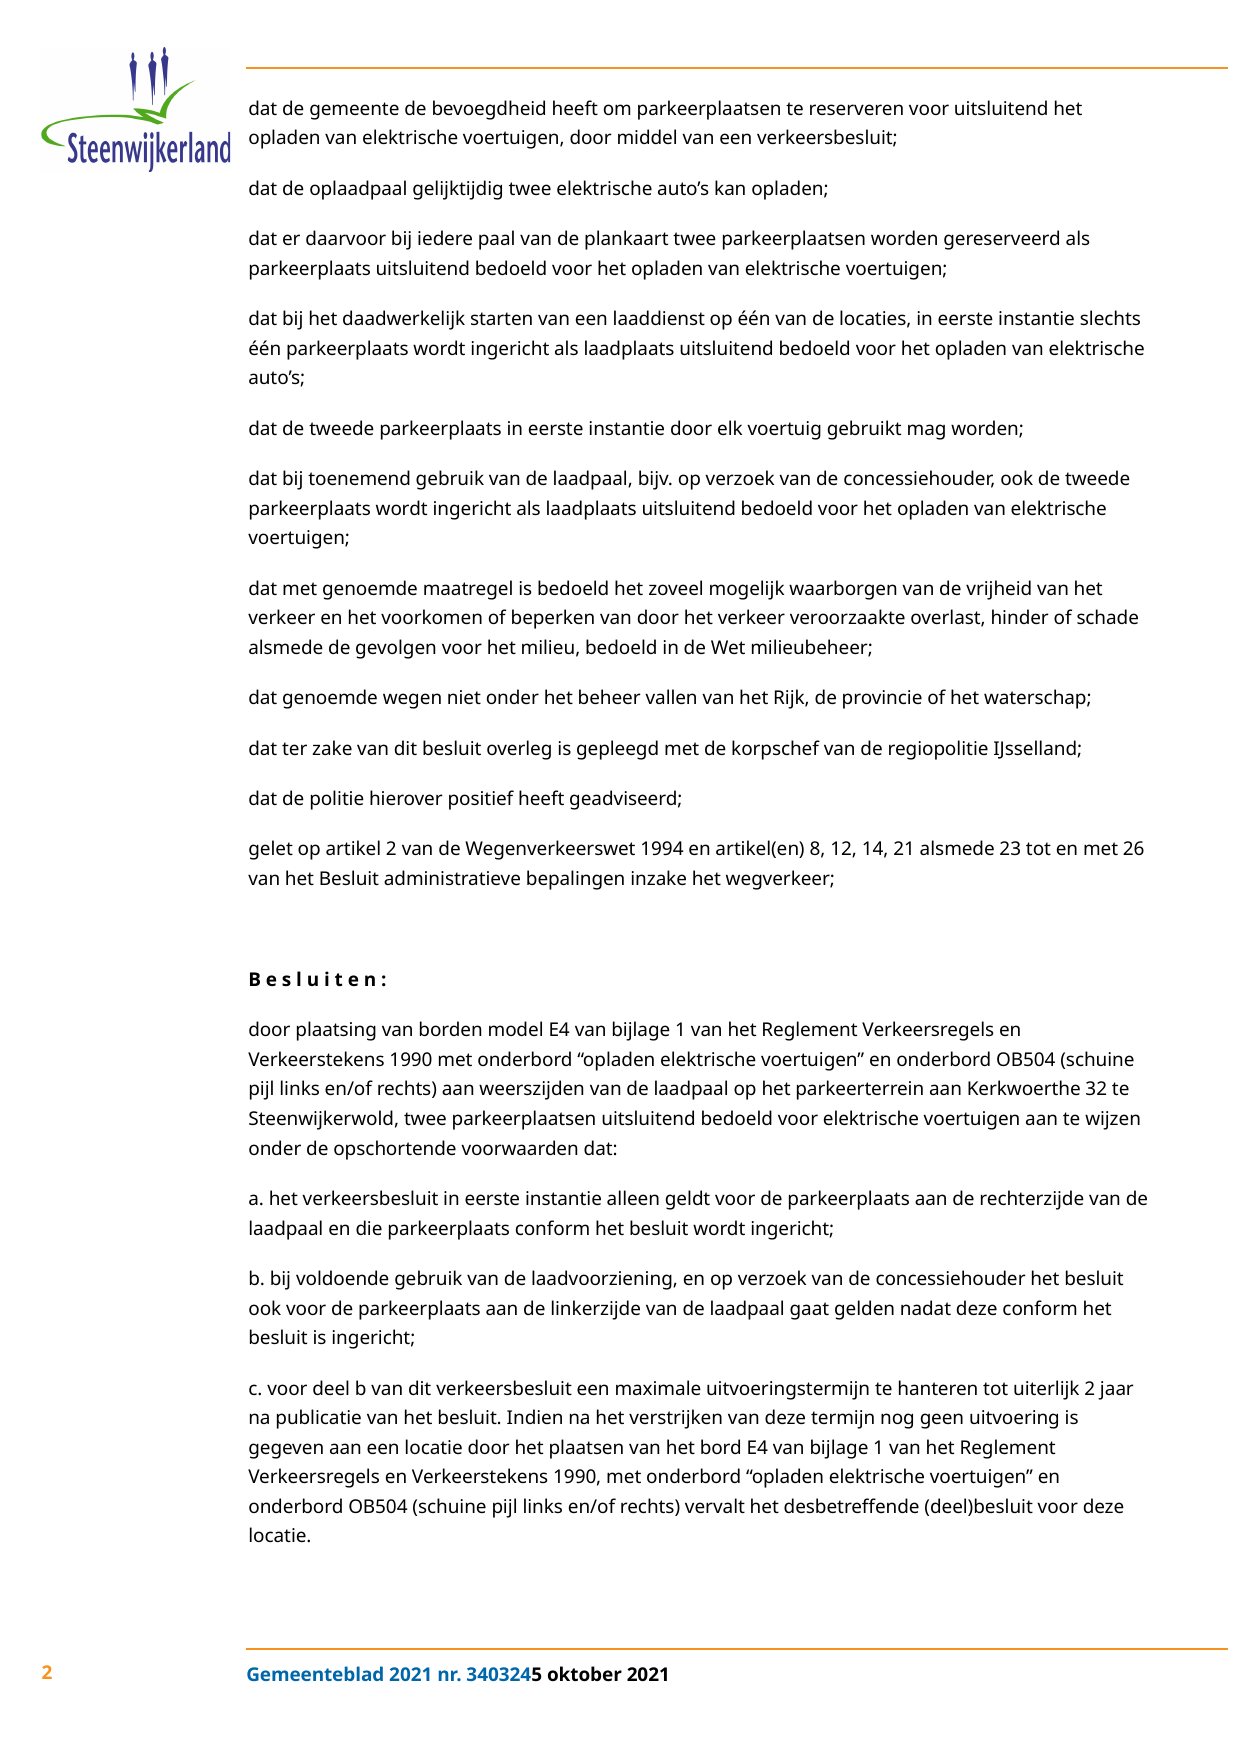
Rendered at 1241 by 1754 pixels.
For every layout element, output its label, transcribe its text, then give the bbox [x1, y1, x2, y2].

text dat er daarvoor bij iedere paal van de plankaart twee parkeerplaatsen worden gereserveerd als parkeerplaats uitsluitend bedoeld voor het opladen van elektrische voertuigen; [248, 225, 1152, 281]
text dat de gemeente de bevoegdheid heeft om parkeerplaatsen te reserveren voor uitsluitend het opladen van elektrische voertuigen, door middel van een verkeersbesluit; [248, 95, 1152, 150]
text dat bij toenemend gebruik van de laadpaal, bijv. op verzoek van de concessiehouder, ook de tweede parkeerplaats wordt ingericht als laadplaats uitsluitend bedoeld voor het opladen van elektrische voertuigen; [248, 465, 1152, 550]
text dat de tweede parkeerplaats in eerste instantie door elk voertuig gebruikt mag worden; [248, 415, 1152, 441]
text gelet op artikel 2 van de Wegenverkeerswet 1994 en artikel(en) 8, 12, 14, 21 alsmede 23 tot en met 26 van het Besluit administratieve bepalingen inzake het wegverkeer; [248, 836, 1152, 891]
text dat genoemde wegen niet onder het beheer vallen van het Rijk, de provincie of het waterschap; [248, 684, 1152, 710]
text dat de oplaadpaal gelijktijdig twee elektrische auto’s kan opladen; [248, 175, 1152, 201]
text dat met genoemde maatregel is bedoeld het zoveel mogelijk waarborgen van de vrijheid van het verkeer en het voorkomen of beperken van door het verkeer veroorzaakte overlast, hinder of schade alsmede de gevolgen voor het milieu, bedoeld in de Wet milieubeheer; [248, 575, 1152, 660]
text dat de politie hierover positief heeft geadviseerd; [248, 785, 1152, 811]
text dat ter zake van dit besluit overleg is gepleegd met de korpschef van de regiopolitie IJsselland; [248, 735, 1152, 761]
text door plaatsing van borden model E4 van bijlage 1 van het Reglement Verkeersregels en Verkeerstekens 1990 met onderbord “opladen elektrische voertuigen” en onderbord OB504 (schuine pijl links en/of rechts) aan weerszijden van de laadpaal op het parkeerterrein aan Kerkwoerthe 32 te Steenwijkerwold, twee parkeerplaatsen uitsluitend bedoeld voor elektrische voertuigen aan te wijzen onder de opschortende voorwaarden dat: [248, 1016, 1152, 1161]
text dat bij het daadwerkelijk starten van een laaddienst op één van de locaties, in eerste instantie slechts één parkeerplaats wordt ingericht als laadplaats uitsluitend bedoeld voor het opladen van elektrische auto’s; [248, 305, 1152, 390]
picture [41, 47, 231, 172]
text B e s l u i t e n : [248, 966, 1152, 992]
text a. het verkeersbesluit in eerste instantie alleen geldt voor de parkeerplaats aan de rechterzijde van de laadpaal en die parkeerplaats conform het besluit wordt ingericht; [248, 1185, 1152, 1241]
text b. bij voldoende gebruik van de laadvoorziening, en op verzoek van de concessiehouder het besluit ook voor de parkeerplaats aan de linkerzijde van de laadpaal gaat gelden nadat deze conform het besluit is ingericht; [248, 1265, 1152, 1350]
text c. voor deel b van dit verkeersbesluit een maximale uitvoeringstermijn te hanteren tot uiterlijk 2 jaar na publicatie van het besluit. Indien na het verstrijken van deze termijn nog geen uitvoering is gegeven aan een locatie door het plaatsen van het bord E4 van bijlage 1 van het Reglement Verkeersregels en Verkeerstekens 1990, met onderbord “opladen elektrische voertuigen” en onderbord OB504 (schuine pijl links en/of rechts) vervalt het desbetreffende (deel)besluit voor deze locatie. [248, 1375, 1152, 1548]
